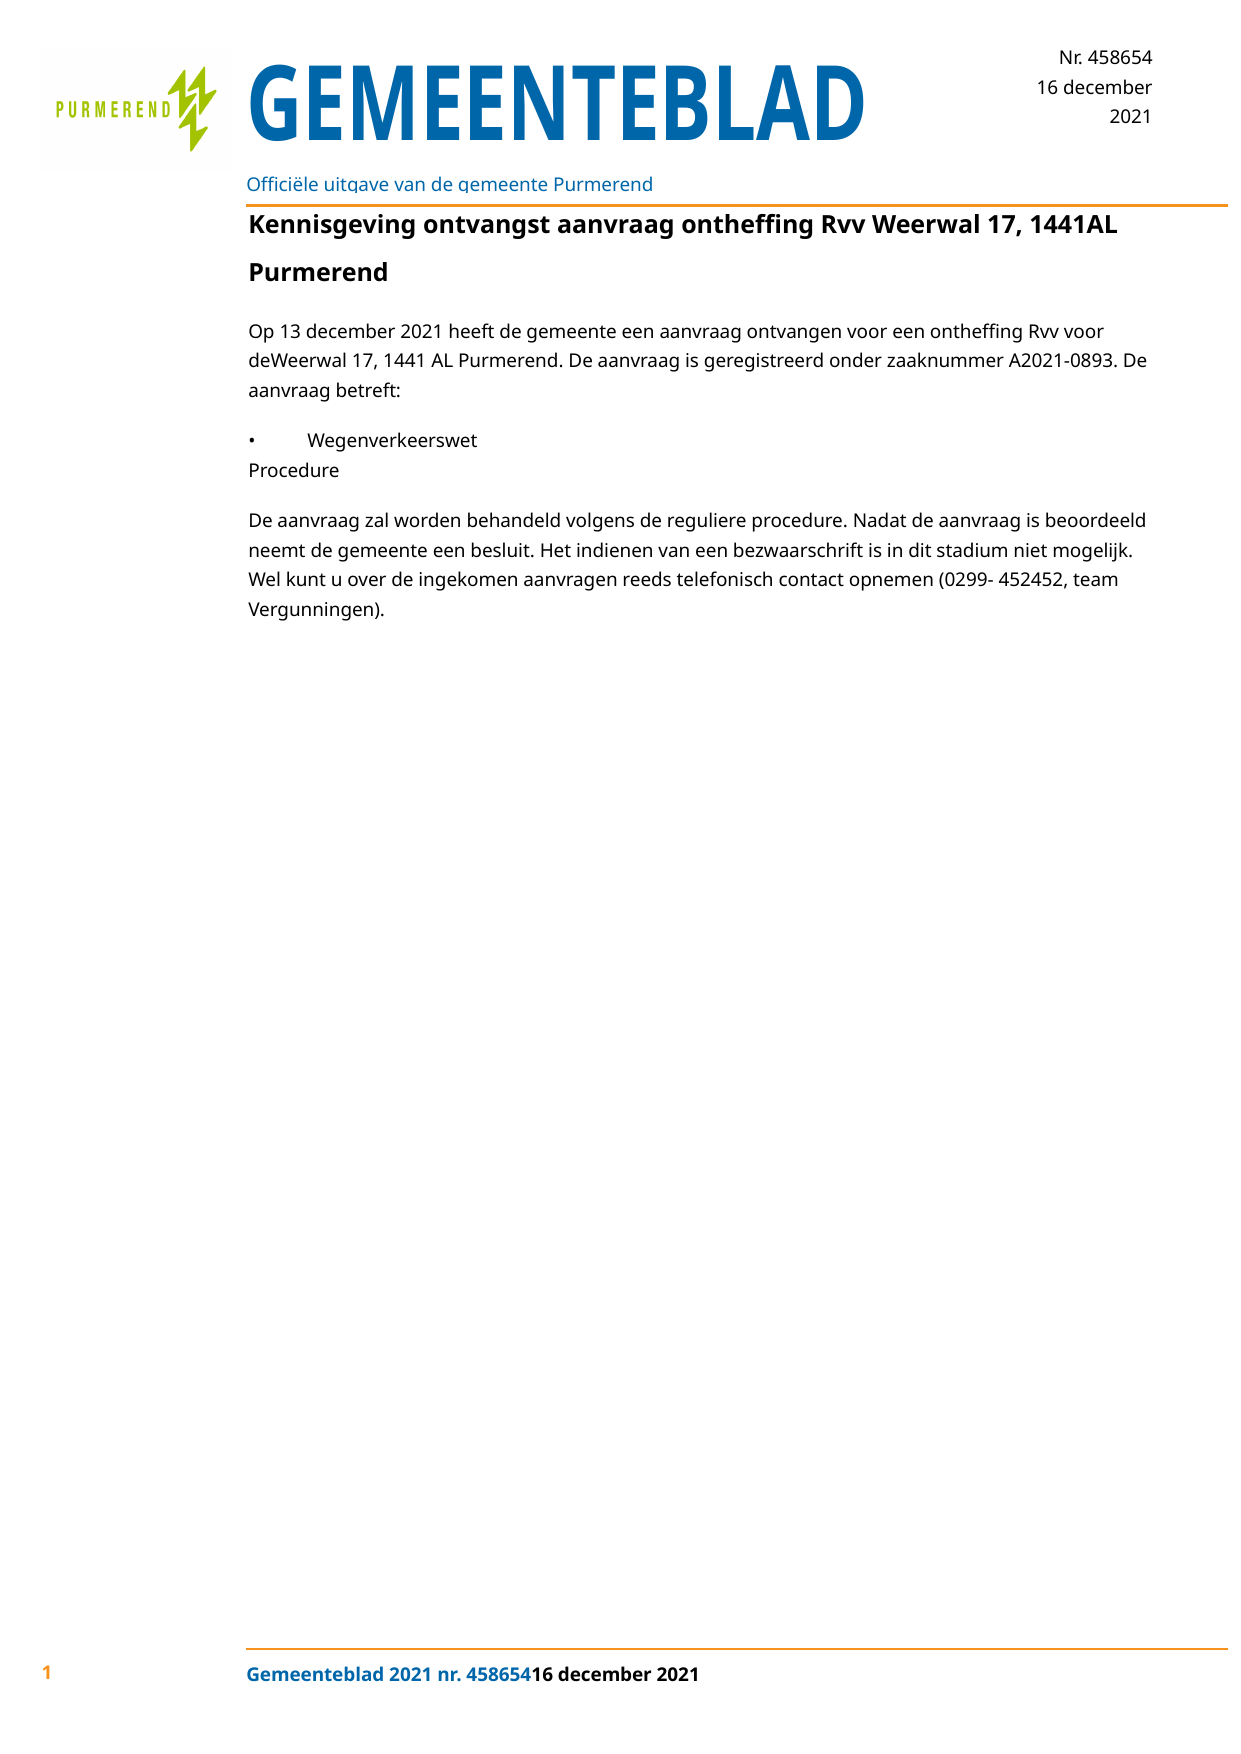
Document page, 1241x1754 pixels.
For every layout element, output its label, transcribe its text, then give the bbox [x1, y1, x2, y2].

text Kennisgeving ontvangst aanvraag ontheffing Rvv Weerwal 17, 1441AL Purmerend [248, 207, 1152, 288]
picture [41, 47, 231, 172]
text Procedure [248, 457, 1152, 483]
text Op 13 december 2021 heeft de gemeente een aanvraag ontvangen voor een ontheffing Rvv voor deWeerwal 17, 1441 AL Purmerend. De aanvraag is geregistreerd onder zaaknummer A2021-0893. De aanvraag betreft: [248, 318, 1152, 403]
text De aanvraag zal worden behandeld volgens de reguliere procedure. Nadat de aanvraag is beoordeeld neemt de gemeente een besluit. Het indienen van een bezwaarschrift is in dit stadium niet mogelijk. Wel kunt u over de ingekomen aanvragen reeds telefonisch contact opnemen (0299- 452452, team Vergunningen). [248, 507, 1152, 622]
list Wegenverkeerswet [248, 427, 1152, 453]
